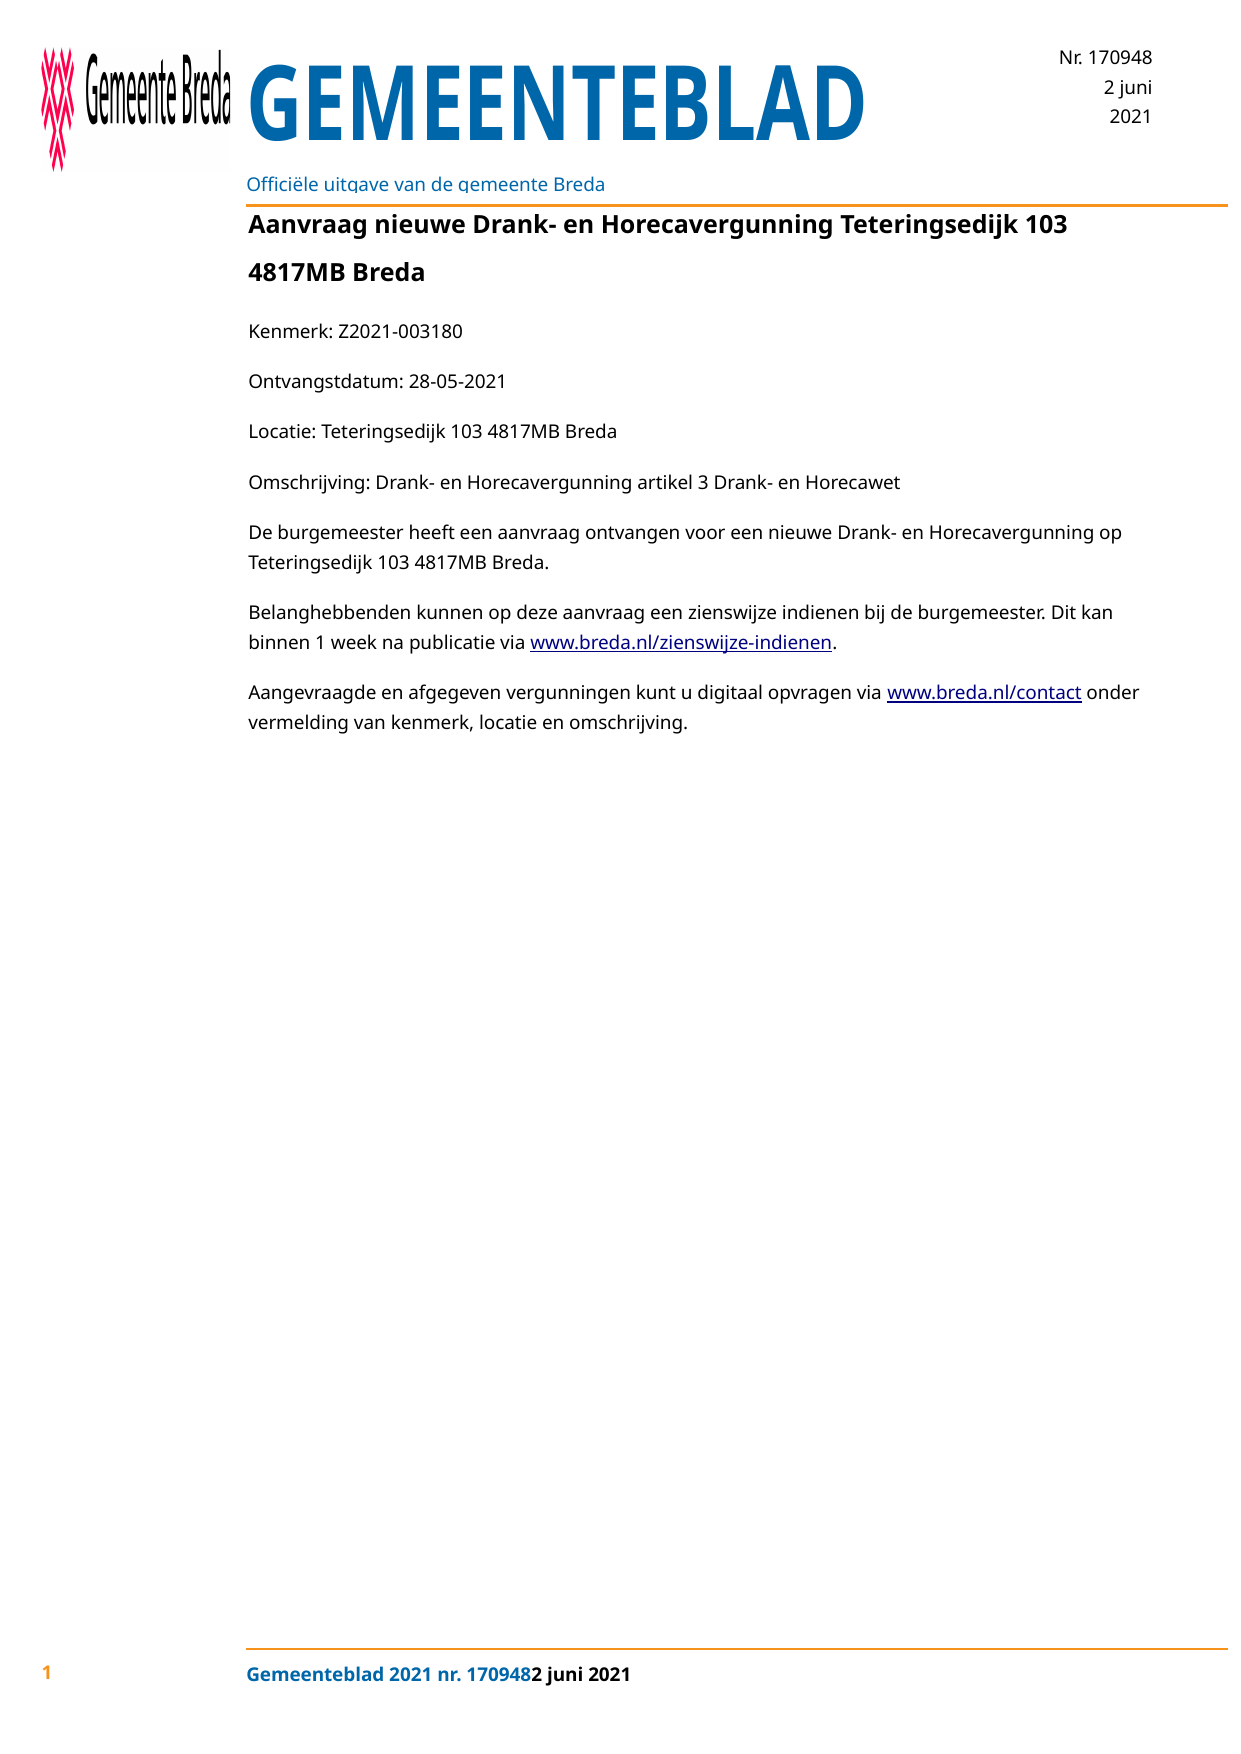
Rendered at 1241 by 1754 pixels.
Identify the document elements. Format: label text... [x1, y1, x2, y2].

text Omschrijving: Drank- en Horecavergunning artikel 3 Drank- en Horecawet [248, 469, 1152, 495]
text Ontvangstdatum: 28-05-2021 [248, 368, 1152, 394]
text Kenmerk: Z2021-003180 [248, 318, 1152, 344]
picture [41, 47, 231, 172]
text Belanghebbenden kunnen op deze aanvraag een zienswijze indienen bij de burgemeester. Dit kan binnen 1 week na publicatie via www.breda.nl/zienswijze-indienen. [248, 599, 1152, 655]
text De burgemeester heeft een aanvraag ontvangen voor een nieuwe Drank- en Horecavergunning op Teteringsedijk 103 4817MB Breda. [248, 519, 1152, 575]
text Aanvraag nieuwe Drank- en Horecavergunning Teteringsedijk 103 4817MB Breda [248, 207, 1152, 288]
text Aangevraagde en afgegeven vergunningen kunt u digitaal opvragen via www.breda.nl/contact onder vermelding van kenmerk, locatie en omschrijving. [248, 679, 1152, 735]
text Locatie: Teteringsedijk 103 4817MB Breda [248, 419, 1152, 444]
